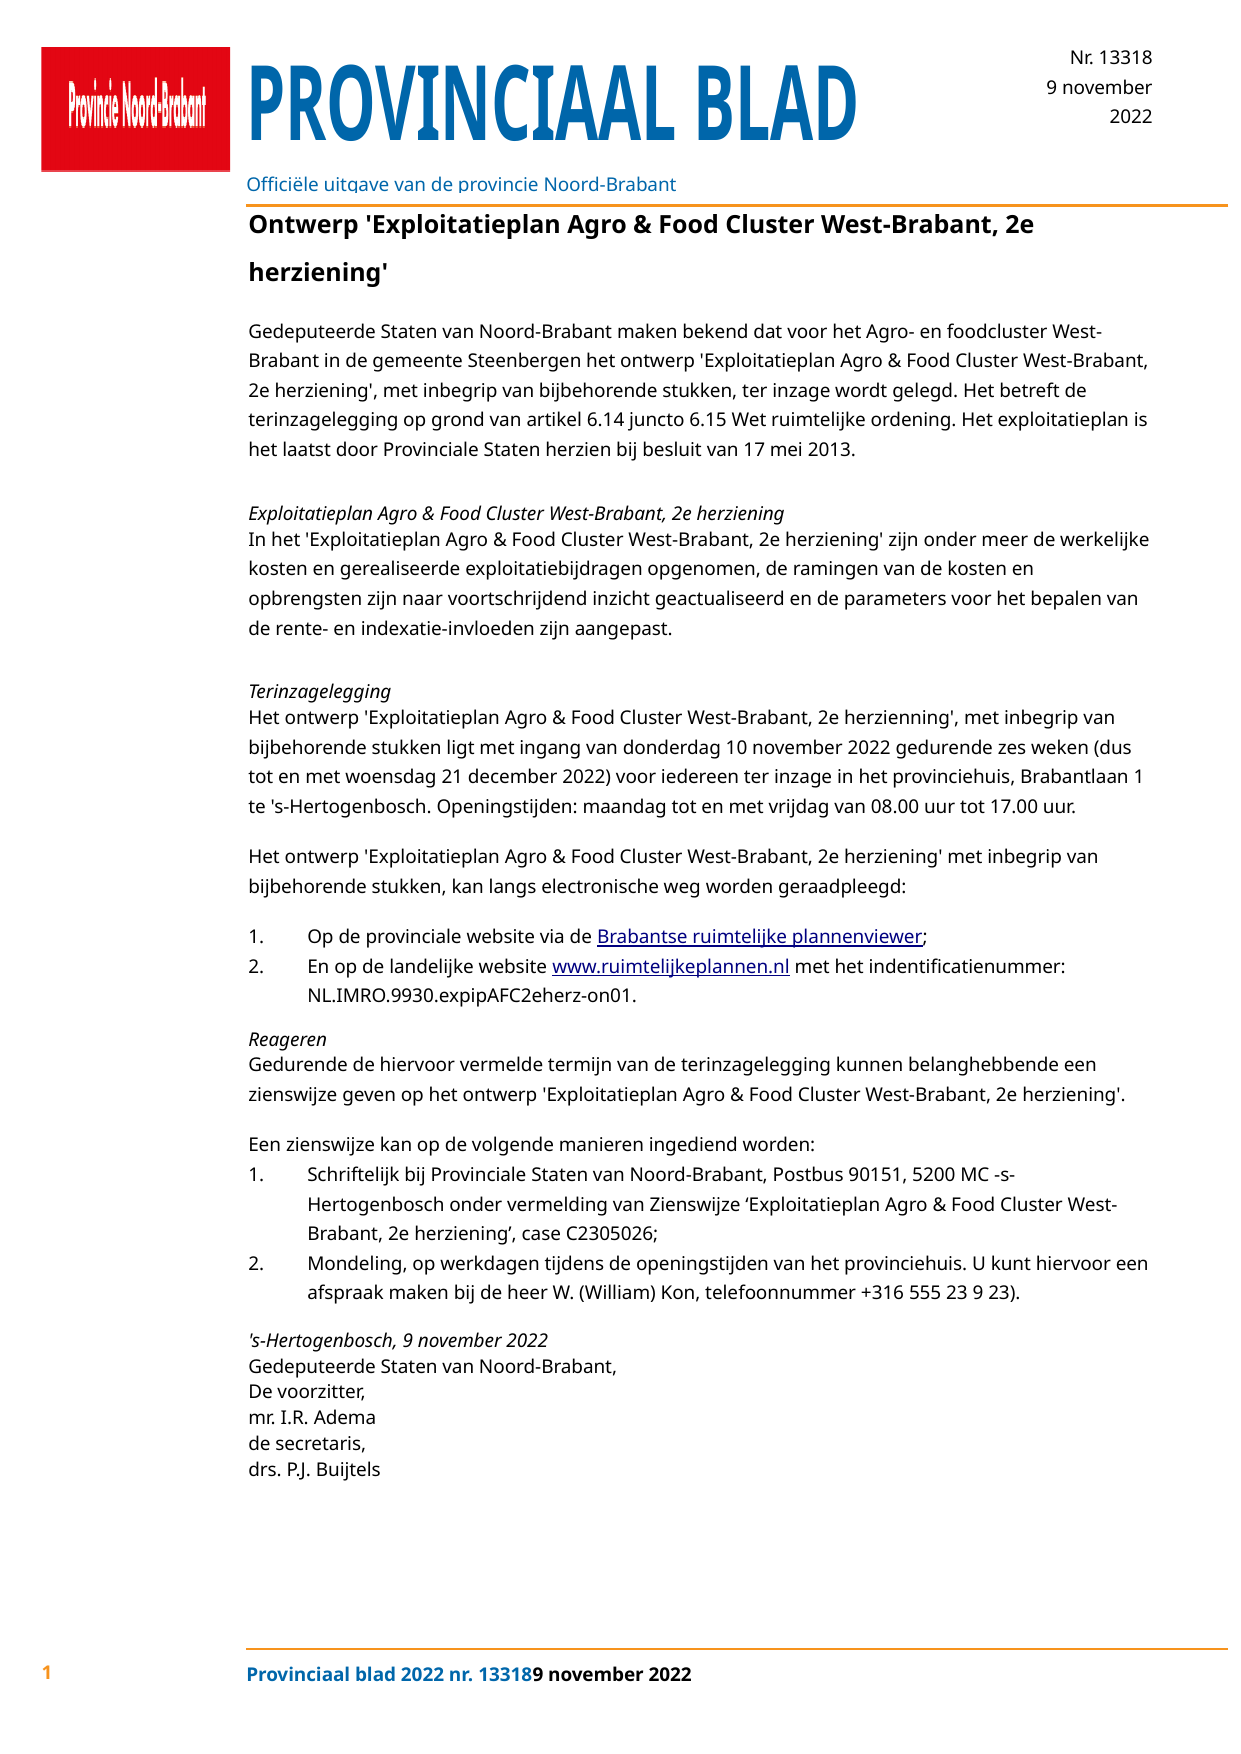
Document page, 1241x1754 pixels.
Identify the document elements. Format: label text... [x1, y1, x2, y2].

text drs. P.J. Buijtels [248, 1456, 1152, 1482]
text 's-Hertogenbosch, 9 november 2022 [248, 1327, 1152, 1353]
picture [41, 47, 231, 172]
text mr. I.R. Adema [248, 1404, 1152, 1430]
text Gedeputeerde Staten van Noord-Brabant, [248, 1353, 1152, 1379]
text In het 'Exploitatieplan Agro & Food Cluster West-Brabant, 2e herziening' zijn onder meer de werkelijke kosten en gerealiseerde exploitatiebijdragen opgenomen, de ramingen van de kosten en opbrengsten zijn naar voortschrijdend inzicht geactualiseerd en de parameters voor het bepalen van de rente- en indexatie-invloeden zijn aangepast. [248, 526, 1152, 640]
list Mondeling, op werkdagen tijdens de openingstijden van het provinciehuis. U kunt hiervoor een afspraak maken bij de heer W. (William) Kon, telefoonnummer +316 555 23 9 23). [248, 1250, 1152, 1305]
text Ontwerp 'Exploitatieplan Agro & Food Cluster West-Brabant, 2e herziening' [248, 207, 1152, 288]
text Gedurende de hiervoor vermelde termijn van de terinzagelegging kunnen belanghebbende een zienswijze geven op het ontwerp 'Exploitatieplan Agro & Food Cluster West-Brabant, 2e herziening'. [248, 1052, 1152, 1107]
text Terinzagelegging [248, 679, 1152, 704]
list NL.IMRO.9930.expipAFC2eherz-on01. [248, 983, 1152, 1008]
text de secretaris, [248, 1430, 1152, 1456]
text Reageren [248, 1026, 1152, 1052]
text De voorzitter, [248, 1379, 1152, 1404]
list Op de provinciale website via de Brabantse ruimtelijke plannenviewer; [248, 923, 1152, 949]
text Exploitatieplan Agro & Food Cluster West-Brabant, 2e herziening [248, 500, 1152, 526]
list En op de landelijke website www.ruimtelijkeplannen.nl met het indentificatienummer: [248, 953, 1152, 979]
text Het ontwerp 'Exploitatieplan Agro & Food Cluster West-Brabant, 2e herzienning', met inbegrip van bijbehorende stukken ligt met ingang van donderdag 10 november 2022 gedurende zes weken (dus tot en met woensdag 21 december 2022) voor iedereen ter inzage in het provinciehuis, Brabantlaan 1 te 's-Hertogenbosch. Openingstijden: maandag tot en met vrijdag van 08.00 uur tot 17.00 uur. [248, 704, 1152, 819]
text Gedeputeerde Staten van Noord-Brabant maken bekend dat voor het Agro- en foodcluster West-Brabant in de gemeente Steenbergen het ontwerp 'Exploitatieplan Agro & Food Cluster West-Brabant, 2e herziening', met inbegrip van bijbehorende stukken, ter inzage wordt gelegd. Het betreft de terinzagelegging op grond van artikel 6.14 juncto 6.15 Wet ruimtelijke ordening. Het exploitatieplan is het laatst door Provinciale Staten herzien bij besluit van 17 mei 2013. [248, 318, 1152, 462]
text Het ontwerp 'Exploitatieplan Agro & Food Cluster West-Brabant, 2e herziening' met inbegrip van bijbehorende stukken, kan langs electronische weg worden geraadpleegd: [248, 843, 1152, 899]
text Een zienswijze kan op de volgende manieren ingediend worden: [248, 1132, 1152, 1157]
list Schriftelijk bij Provinciale Staten van Noord-Brabant, Postbus 90151, 5200 MC -s-Hertogenbosch onder vermelding van Zienswijze ‘Exploitatieplan Agro & Food Cluster West-Brabant, 2e herziening’, case C2305026; [248, 1161, 1152, 1246]
